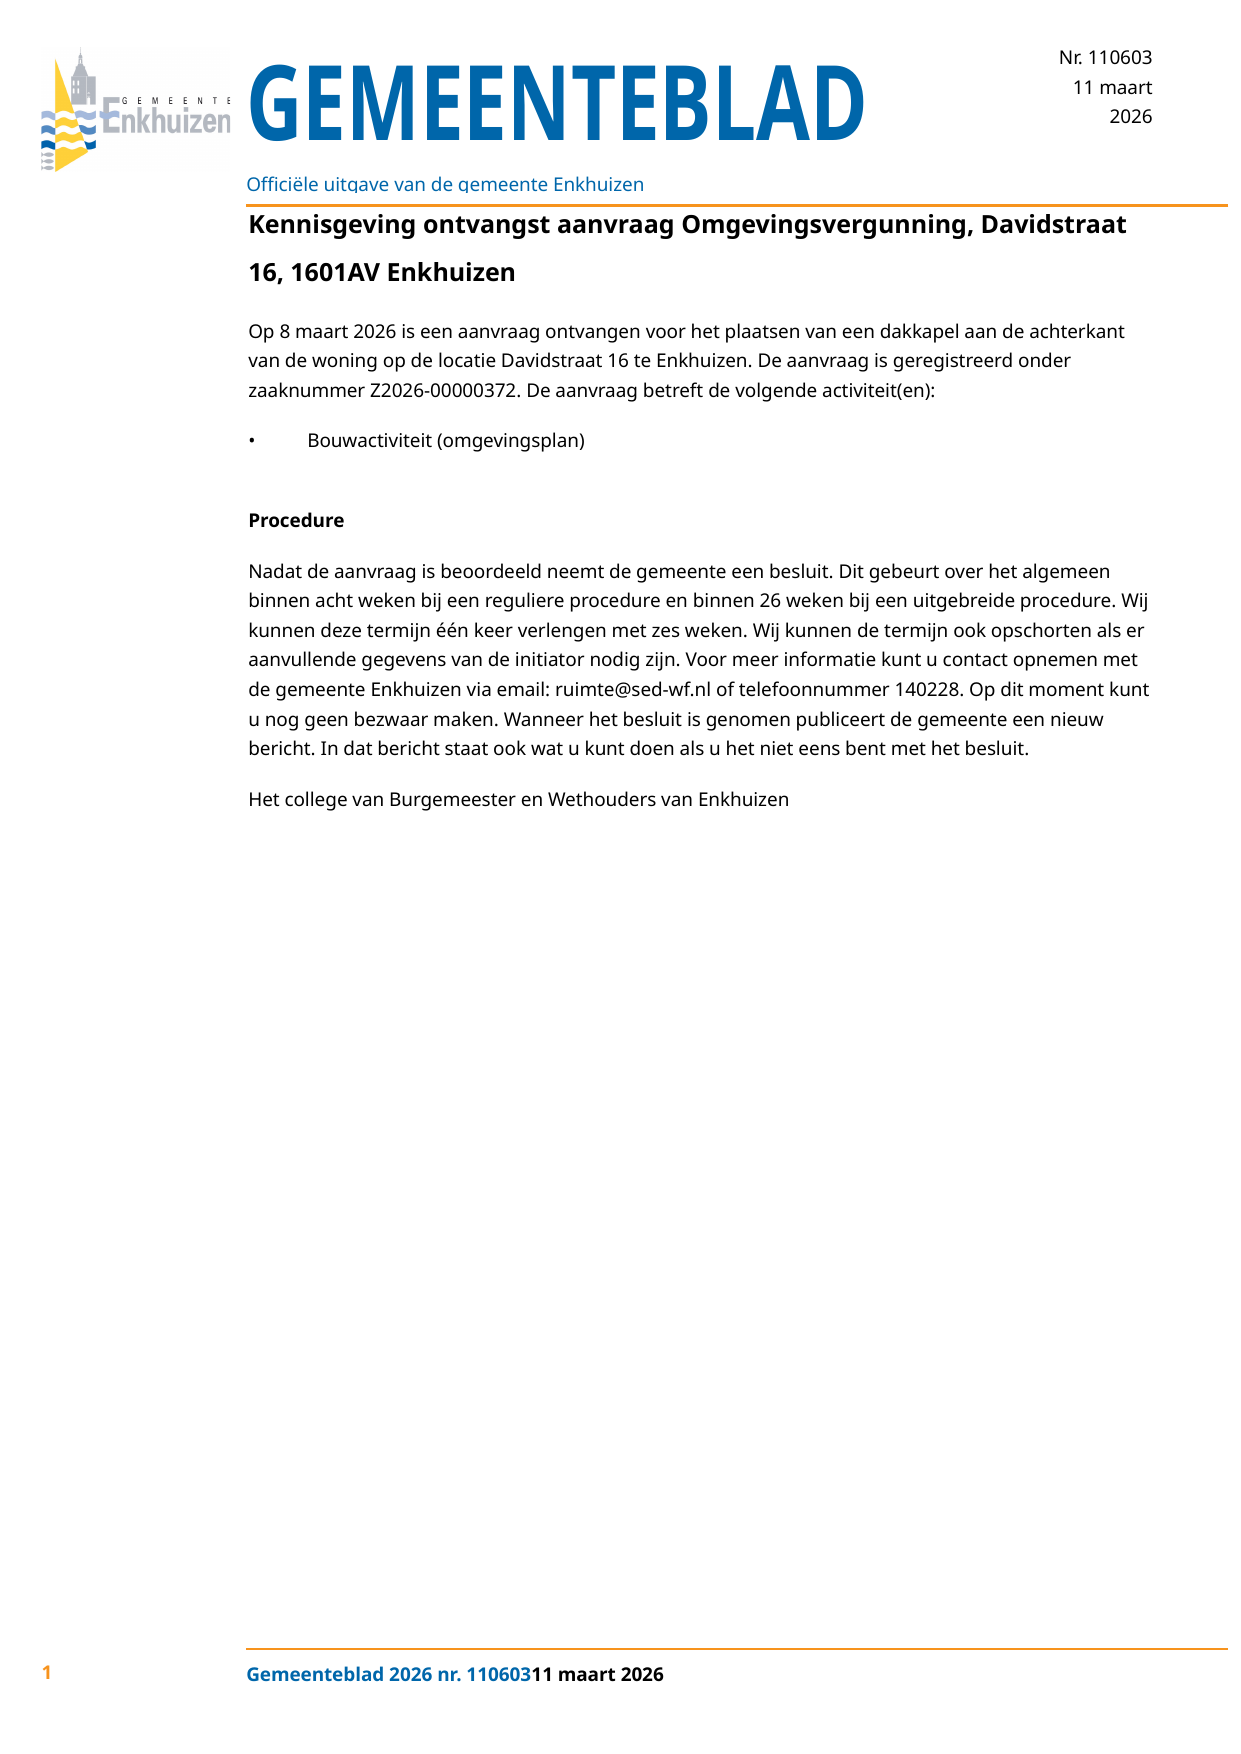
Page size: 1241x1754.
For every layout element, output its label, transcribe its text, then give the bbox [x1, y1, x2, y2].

text Het college van Burgemeester en Wethouders van Enkhuizen [248, 786, 1152, 812]
picture [41, 47, 231, 172]
text Kennisgeving ontvangst aanvraag Omgevingsvergunning, Davidstraat 16, 1601AV Enkhuizen [248, 207, 1152, 288]
list Bouwactiviteit (omgevingsplan) [248, 427, 1152, 453]
text Op 8 maart 2026 is een aanvraag ontvangen voor het plaatsen van een dakkapel aan de achterkant van de woning op de locatie Davidstraat 16 te Enkhuizen. De aanvraag is geregistreerd onder zaaknummer Z2026-00000372. De aanvraag betreft de volgende activiteit(en): [248, 318, 1152, 403]
text Procedure [248, 507, 1152, 533]
text Nadat de aanvraag is beoordeeld neemt de gemeente een besluit. Dit gebeurt over het algemeen binnen acht weken bij een reguliere procedure en binnen 26 weken bij een uitgebreide procedure. Wij kunnen deze termijn één keer verlengen met zes weken. Wij kunnen de termijn ook opschorten als er aanvullende gegevens van de initiator nodig zijn. Voor meer informatie kunt u contact opnemen met de gemeente Enkhuizen via email: ruimte@sed-wf.nl of telefoonnummer 140228. Op dit moment kunt u nog geen bezwaar maken. Wanneer het besluit is genomen publiceert de gemeente een nieuw bericht. In dat bericht staat ook wat u kunt doen als u het niet eens bent met het besluit. [248, 558, 1152, 761]
